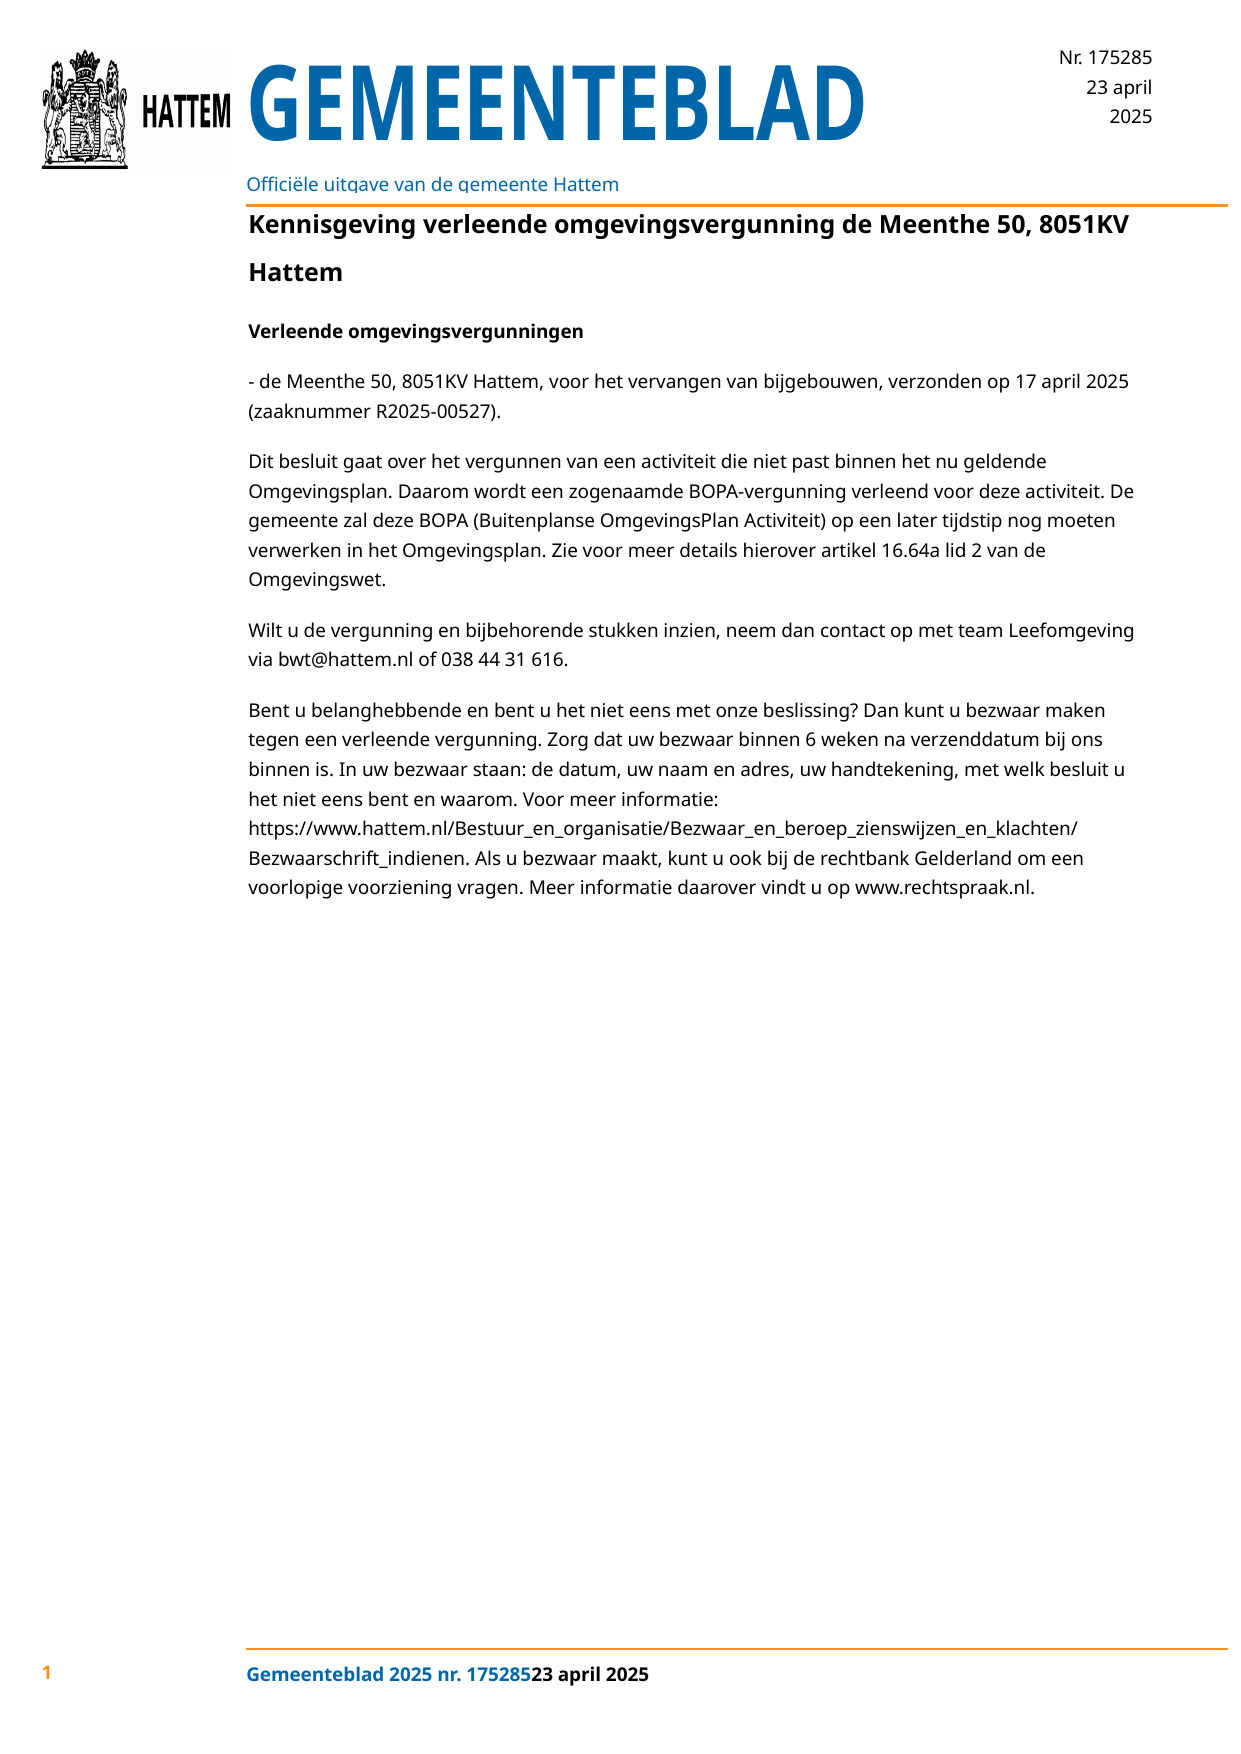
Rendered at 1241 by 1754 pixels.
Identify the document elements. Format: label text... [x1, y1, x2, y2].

text Bent u belanghebbende en bent u het niet eens met onze beslissing? Dan kunt u bezwaar maken tegen een verleende vergunning. Zorg dat uw bezwaar binnen 6 weken na verzenddatum bij ons binnen is. In uw bezwaar staan: de datum, uw naam en adres, uw handtekening, met welk besluit u het niet eens bent en waarom. Voor meer informatie: https://www.hattem.nl/Bestuur_en_organisatie/Bezwaar_en_beroep_zienswijzen_en_klachten/Bezwaarschrift_indienen. Als u bezwaar maakt, kunt u ook bij de rechtbank Gelderland om een voorlopige voorziening vragen. Meer informatie daarover vindt u op www.rechtspraak.nl. [248, 697, 1152, 900]
text - de Meenthe 50, 8051KV Hattem, voor het vervangen van bijgebouwen, verzonden op 17 april 2025 (zaaknummer R2025-00527). [248, 368, 1152, 424]
text Verleende omgevingsvergunningen [248, 318, 1152, 344]
text Wilt u de vergunning en bijbehorende stukken inzien, neem dan contact op met team Leefomgeving via bwt@hattem.nl of 038 44 31 616. [248, 617, 1152, 672]
text Dit besluit gaat over het vergunnen van een activiteit die niet past binnen het nu geldende Omgevingsplan. Daarom wordt een zogenaamde BOPA-vergunning verleend voor deze activiteit. De gemeente zal deze BOPA (Buitenplanse OmgevingsPlan Activiteit) op een later tijdstip nog moeten verwerken in het Omgevingsplan. Zie voor meer details hierover artikel 16.64a lid 2 van de Omgevingswet. [248, 448, 1152, 592]
picture [41, 47, 231, 172]
text Kennisgeving verleende omgevingsvergunning de Meenthe 50, 8051KV Hattem [248, 207, 1152, 288]
